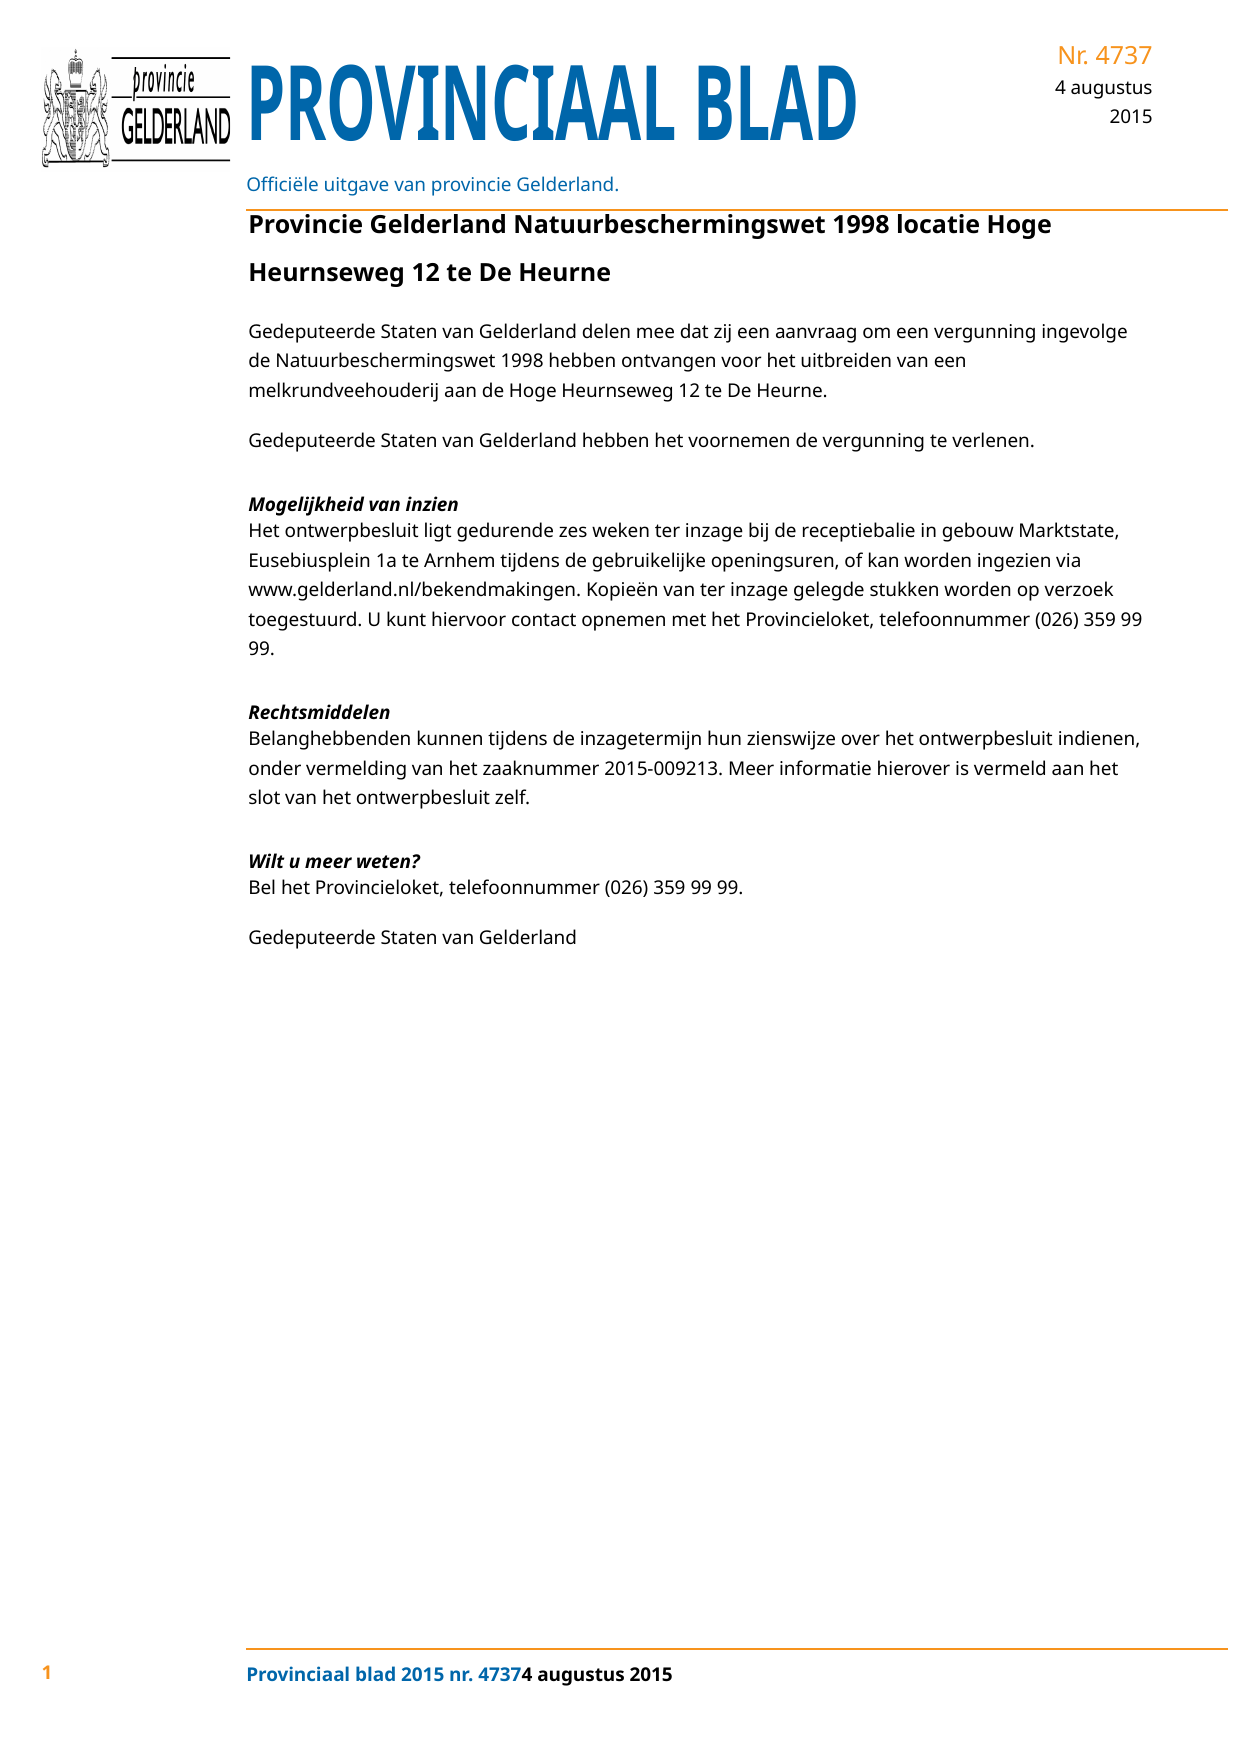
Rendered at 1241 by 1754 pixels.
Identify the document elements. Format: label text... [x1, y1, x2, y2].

picture [41, 47, 231, 172]
text Gedeputeerde Staten van Gelderland delen mee dat zij een aanvraag om een vergunning ingevolge de Natuurbeschermingswet 1998 hebben ontvangen voor het uitbreiden van een melkrundveehouderij aan de Hoge Heurnseweg 12 te De Heurne. [248, 318, 1152, 403]
text Belanghebbenden kunnen tijdens de inzagetermijn hun zienswijze over het ontwerpbesluit indienen, onder vermelding van het zaaknummer 2015-009213. Meer informatie hierover is vermeld aan het slot van het ontwerpbesluit zelf. [248, 725, 1152, 810]
text Mogelijkheid van inzien [248, 491, 1152, 517]
text Gedeputeerde Staten van Gelderland [248, 924, 1152, 950]
text Wilt u meer weten? [248, 848, 1152, 874]
text Gedeputeerde Staten van Gelderland hebben het voornemen de vergunning te verlenen. [248, 427, 1152, 453]
text Bel het Provincieloket, telefoonnummer (026) 359 99 99. [248, 874, 1152, 900]
text Rechtsmiddelen [248, 699, 1152, 725]
text Het ontwerpbesluit ligt gedurende zes weken ter inzage bij de receptiebalie in gebouw Marktstate, Eusebiusplein 1a te Arnhem tijdens de gebruikelijke openingsuren, of kan worden ingezien via www.gelderland.nl/bekendmakingen. Kopieën van ter inzage gelegde stukken worden op verzoek toegestuurd. U kunt hiervoor contact opnemen met het Provincieloket, telefoonnummer (026) 359 99 99. [248, 517, 1152, 661]
text Provincie Gelderland Natuurbeschermingswet 1998 locatie Hoge Heurnseweg 12 te De Heurne [248, 211, 1152, 288]
